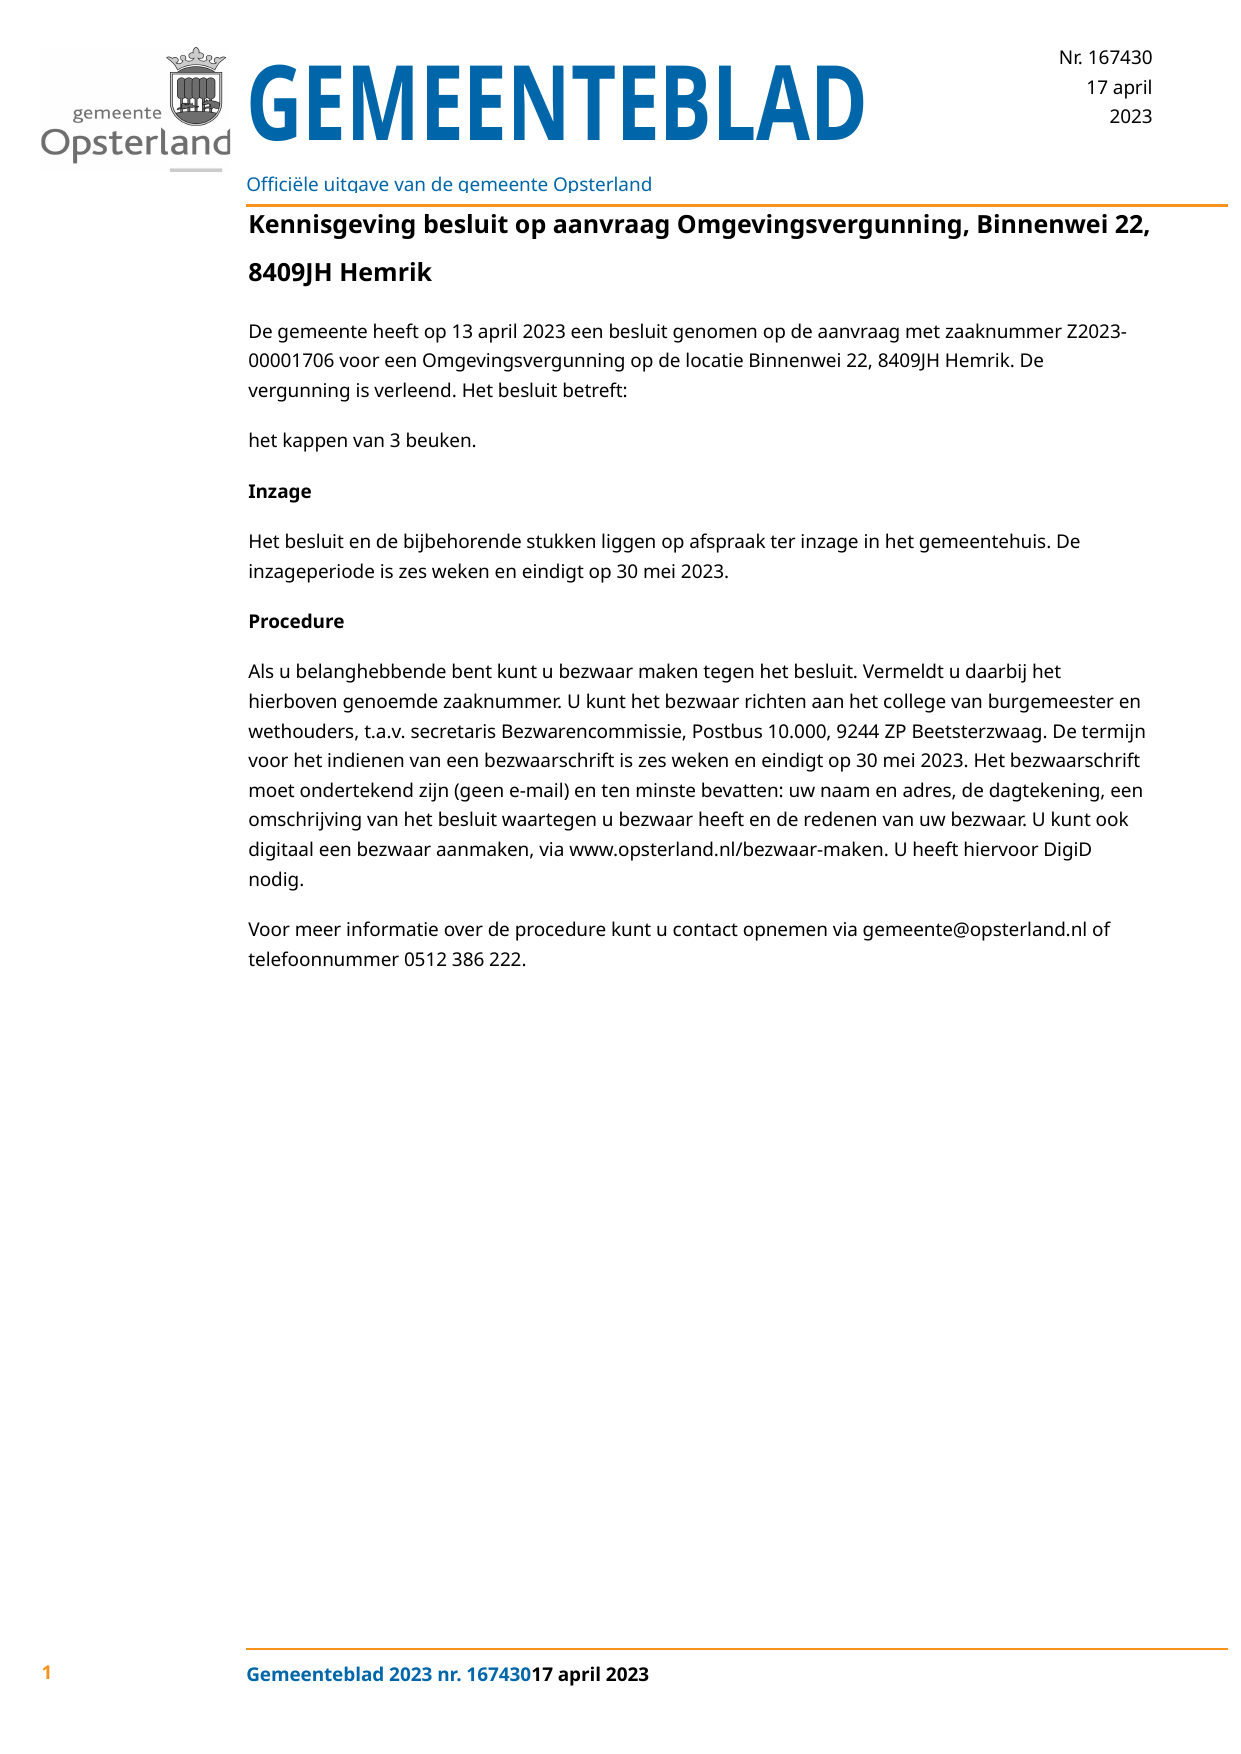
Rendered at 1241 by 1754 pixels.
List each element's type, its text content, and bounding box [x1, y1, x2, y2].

picture [41, 47, 231, 172]
text Als u belanghebbende bent kunt u bezwaar maken tegen het besluit. Vermeldt u daarbij het hierboven genoemde zaaknummer. U kunt het bezwaar richten aan het college van burgemeester en wethouders, t.a.v. secretaris Bezwarencommissie, Postbus 10.000, 9244 ZP Beetsterzwaag. De termijn voor het indienen van een bezwaarschrift is zes weken en eindigt op 30 mei 2023. Het bezwaarschrift moet ondertekend zijn (geen e-mail) en ten minste bevatten: uw naam en adres, de dagtekening, een omschrijving van het besluit waartegen u bezwaar heeft en de redenen van uw bezwaar. U kunt ook digitaal een bezwaar aanmaken, via www.opsterland.nl/bezwaar-maken. U heeft hiervoor DigiD nodig. [248, 659, 1152, 892]
text Het besluit en de bijbehorende stukken liggen op afspraak ter inzage in het gemeentehuis. De inzageperiode is zes weken en eindigt op 30 mei 2023. [248, 528, 1152, 584]
text De gemeente heeft op 13 april 2023 een besluit genomen op de aanvraag met zaaknummer Z2023-00001706 voor een Omgevingsvergunning op de locatie Binnenwei 22, 8409JH Hemrik. De vergunning is verleend. Het besluit betreft: [248, 318, 1152, 403]
text Inzage [248, 478, 1152, 504]
text het kappen van 3 beuken. [248, 427, 1152, 453]
text Voor meer informatie over de procedure kunt u contact opnemen via gemeente@opsterland.nl of telefoonnummer 0512 386 222. [248, 916, 1152, 972]
text Procedure [248, 608, 1152, 634]
text Kennisgeving besluit op aanvraag Omgevingsvergunning, Binnenwei 22, 8409JH Hemrik [248, 207, 1152, 288]
